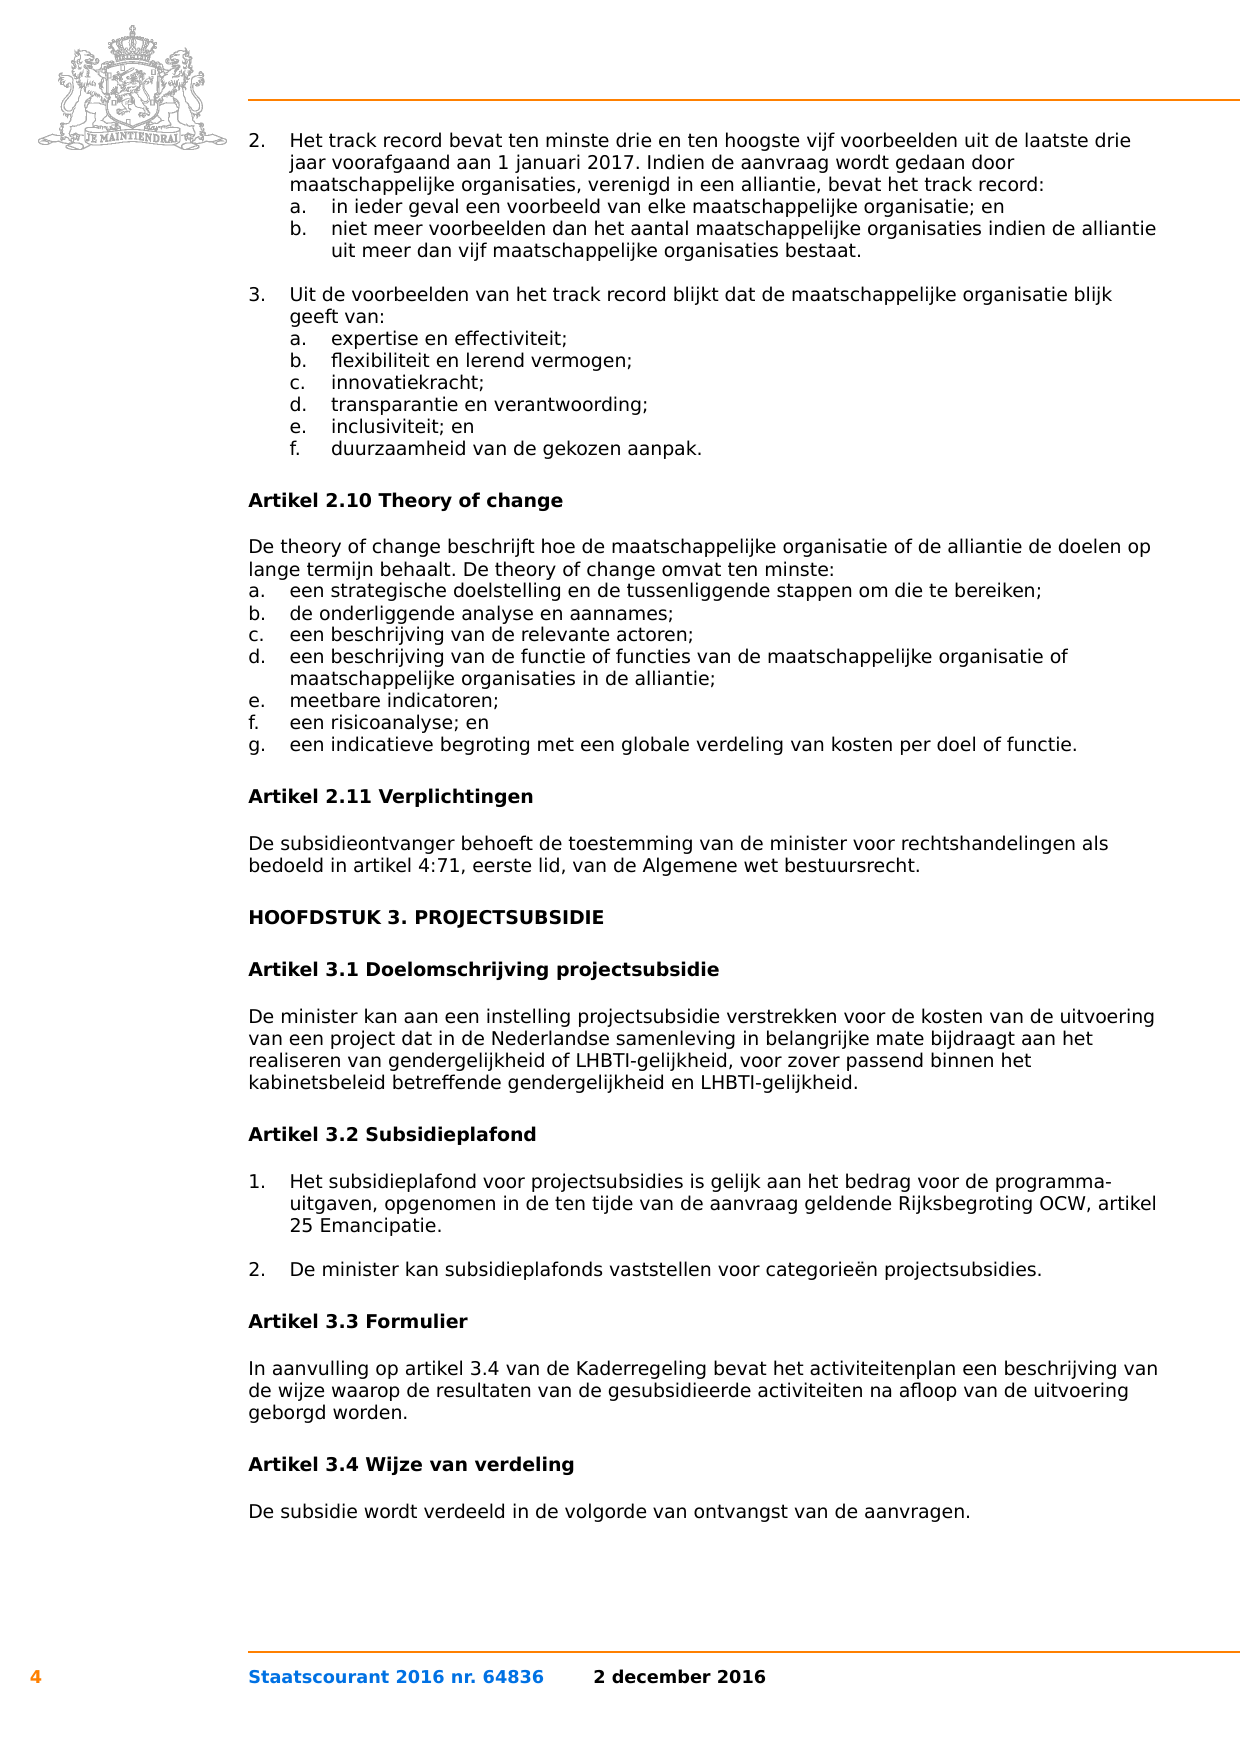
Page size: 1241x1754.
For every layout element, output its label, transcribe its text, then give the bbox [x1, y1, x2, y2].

subtitle Artikel 3.3 Formulier [248, 1311, 1163, 1333]
text f. duurzaamheid van de gekozen aanpak. [289, 437, 1163, 459]
text d. een beschrijving van de functie of functies van de maatschappelijke organisatie of maatschappelijke organisaties in de alliantie; [248, 646, 1163, 690]
text c. een beschrijving van de relevante actoren; [248, 624, 1163, 646]
subtitle Artikel 3.2 Subsidieplafond [248, 1124, 1163, 1146]
text 2. De minister kan subsidieplafonds vaststellen voor categorieën projectsubsidies. [248, 1259, 1163, 1281]
picture [38, 25, 227, 150]
text a. expertise en effectiviteit; [289, 328, 1163, 349]
subtitle Artikel 2.10 Theory of change [248, 489, 1163, 511]
text De subsidieontvanger behoeft de toestemming van de minister voor rechtshandelingen als bedoeld in artikel 4:71, eerste lid, van de Algemene wet bestuursrecht. [248, 833, 1163, 877]
text b. de onderliggende analyse en aannames; [248, 602, 1163, 624]
subtitle Artikel 3.1 Doelomschrijving projectsubsidie [248, 959, 1163, 981]
text c. innovatiekracht; [289, 372, 1163, 393]
subtitle Artikel 2.11 Verplichtingen [248, 786, 1163, 808]
text b. niet meer voorbeelden dan het aantal maatschappelijke organisaties indien de alliantie uit meer dan vijf maatschappelijke organisaties bestaat. [289, 218, 1163, 262]
subtitle HOOFDSTUK 3. PROJECTSUBSIDIE [248, 907, 1163, 929]
subtitle Artikel 3.4 Wijze van verdeling [248, 1454, 1163, 1476]
text 3. Uit de voorbeelden van het track record blijkt dat de maatschappelijke organisatie blijk geeft van: [248, 284, 1163, 328]
text e. inclusiviteit; en [289, 416, 1163, 437]
text a. een strategische doelstelling en de tussenliggende stappen om die te bereiken; [248, 580, 1163, 602]
text d. transparantie en verantwoording; [289, 393, 1163, 416]
text De minister kan aan een instelling projectsubsidie verstrekken voor de kosten van de uitvoering van een project dat in de Nederlandse samenleving in belangrijke mate bijdraagt aan het realiseren van gendergelijkheid of LHBTI-gelijkheid, voor zover passend binnen het kabinetsbeleid betreffende gendergelijkheid en LHBTI-gelijkheid. [248, 1006, 1163, 1094]
text De subsidie wordt verdeeld in de volgorde van ontvangst van de aanvragen. [248, 1501, 1163, 1523]
text 2. Het track record bevat ten minste drie en ten hoogste vijf voorbeelden uit de laatste drie jaar voorafgaand aan 1 januari 2017. Indien de aanvraag wordt gedaan door maatschappelijke organisaties, verenigd in een alliantie, bevat het track record: [248, 130, 1163, 196]
text In aanvulling op artikel 3.4 van de Kaderregeling bevat het activiteitenplan een beschrijving van de wijze waarop de resultaten van de gesubsidieerde activiteiten na afloop van de uitvoering geborgd worden. [248, 1358, 1163, 1424]
text e. meetbare indicatoren; [248, 690, 1163, 712]
text De theory of change beschrijft hoe de maatschappelijke organisatie of de alliantie de doelen op lange termijn behaalt. De theory of change omvat ten minste: [248, 536, 1163, 580]
text f. een risicoanalyse; en [248, 712, 1163, 734]
text b. flexibiliteit en lerend vermogen; [289, 349, 1163, 372]
text a. in ieder geval een voorbeeld van elke maatschappelijke organisatie; en [289, 196, 1163, 218]
text g. een indicatieve begroting met een globale verdeling van kosten per doel of functie. [248, 734, 1163, 756]
text 1. Het subsidieplafond voor projectsubsidies is gelijk aan het bedrag voor de programma-uitgaven, opgenomen in de ten tijde van de aanvraag geldende Rijksbegroting OCW, artikel 25 Emancipatie. [248, 1171, 1163, 1237]
